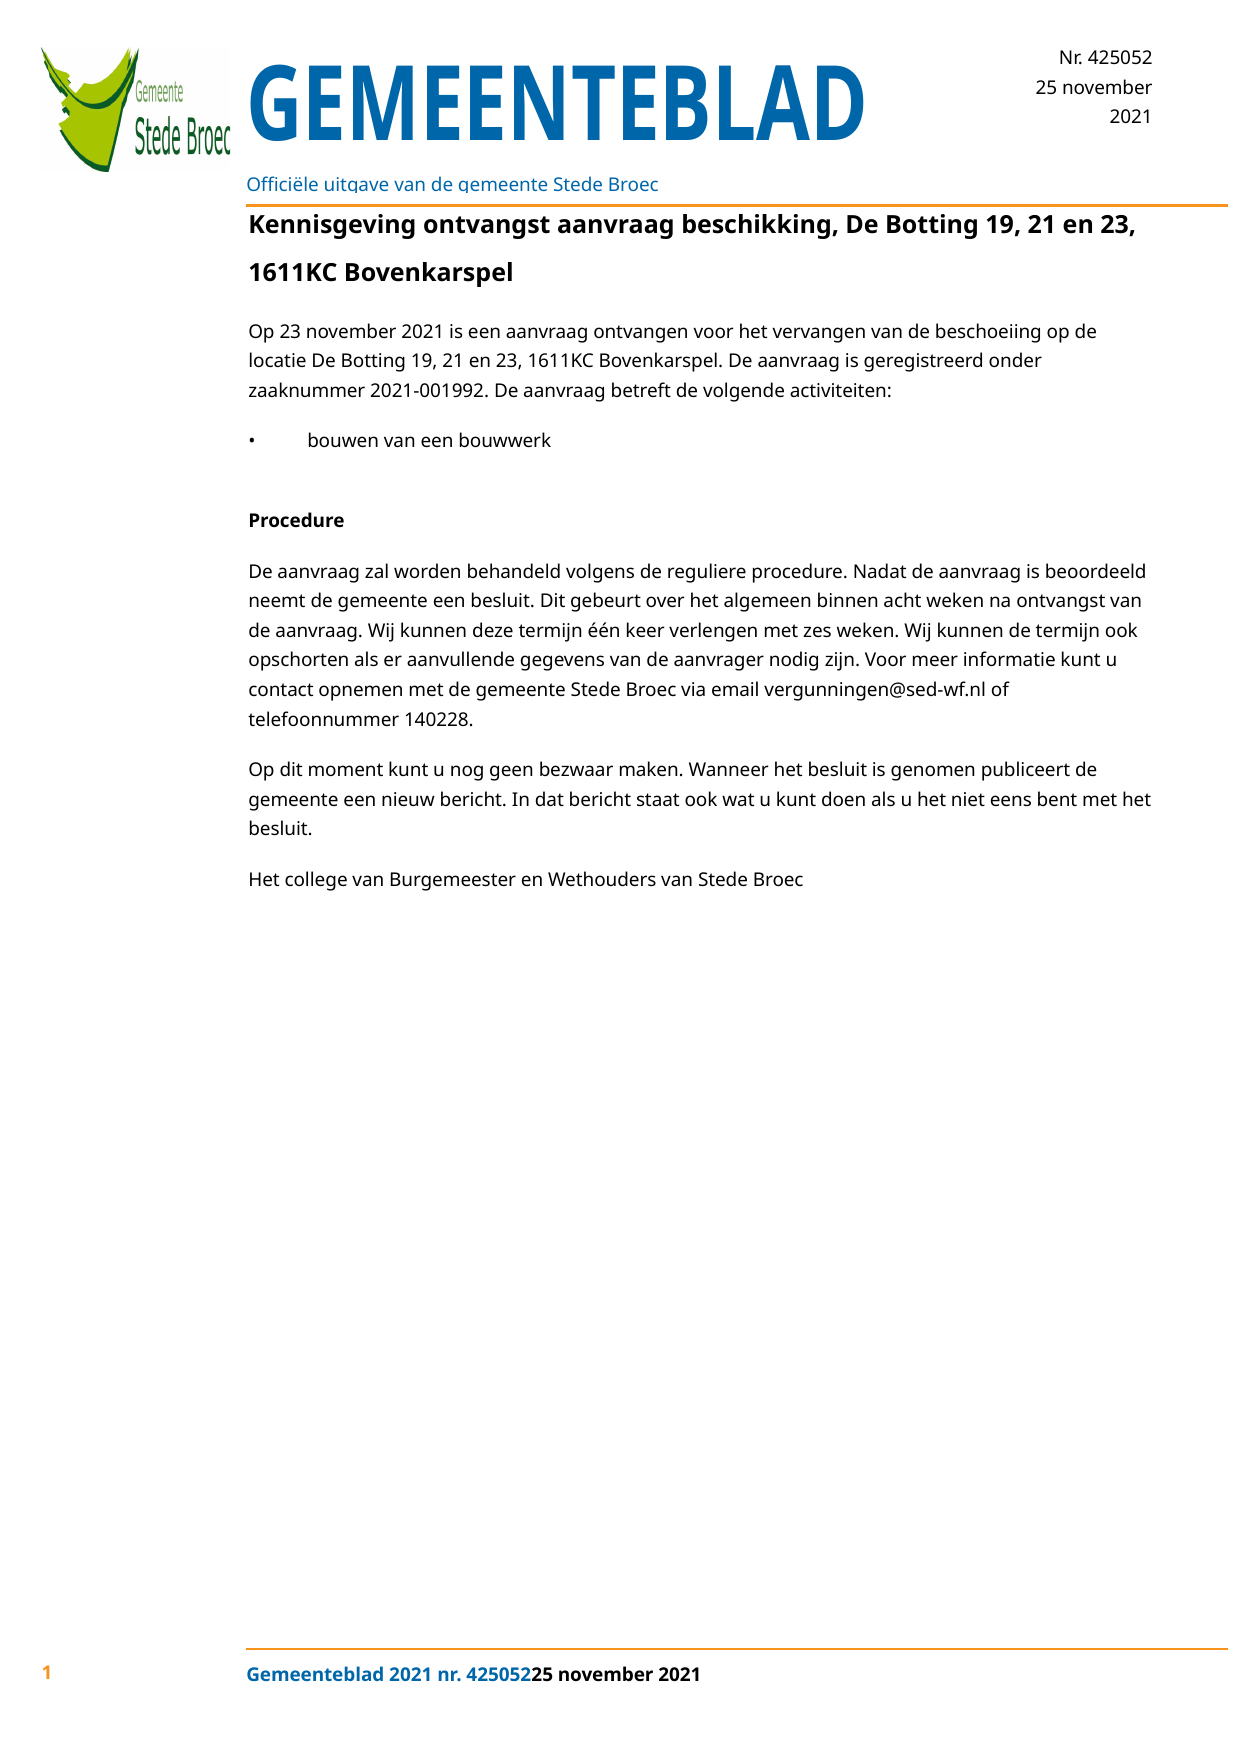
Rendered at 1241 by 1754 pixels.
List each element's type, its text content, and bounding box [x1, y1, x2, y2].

text Het college van Burgemeester en Wethouders van Stede Broec [248, 866, 1152, 892]
list bouwen van een bouwwerk [248, 427, 1152, 453]
text Procedure [248, 507, 1152, 533]
text De aanvraag zal worden behandeld volgens de reguliere procedure. Nadat de aanvraag is beoordeeld neemt de gemeente een besluit. Dit gebeurt over het algemeen binnen acht weken na ontvangst van de aanvraag. Wij kunnen deze termijn één keer verlengen met zes weken. Wij kunnen de termijn ook opschorten als er aanvullende gegevens van de aanvrager nodig zijn. Voor meer informatie kunt u contact opnemen met de gemeente Stede Broec via email vergunningen@sed-wf.nl of telefoonnummer 140228. [248, 558, 1152, 732]
text Kennisgeving ontvangst aanvraag beschikking, De Botting 19, 21 en 23, 1611KC Bovenkarspel [248, 207, 1152, 288]
text Op dit moment kunt u nog geen bezwaar maken. Wanneer het besluit is genomen publiceert de gemeente een nieuw bericht. In dat bericht staat ook wat u kunt doen als u het niet eens bent met het besluit. [248, 756, 1152, 841]
picture [41, 47, 231, 172]
text Op 23 november 2021 is een aanvraag ontvangen voor het vervangen van de beschoeiing op de locatie De Botting 19, 21 en 23, 1611KC Bovenkarspel. De aanvraag is geregistreerd onder zaaknummer 2021-001992. De aanvraag betreft de volgende activiteiten: [248, 318, 1152, 403]
